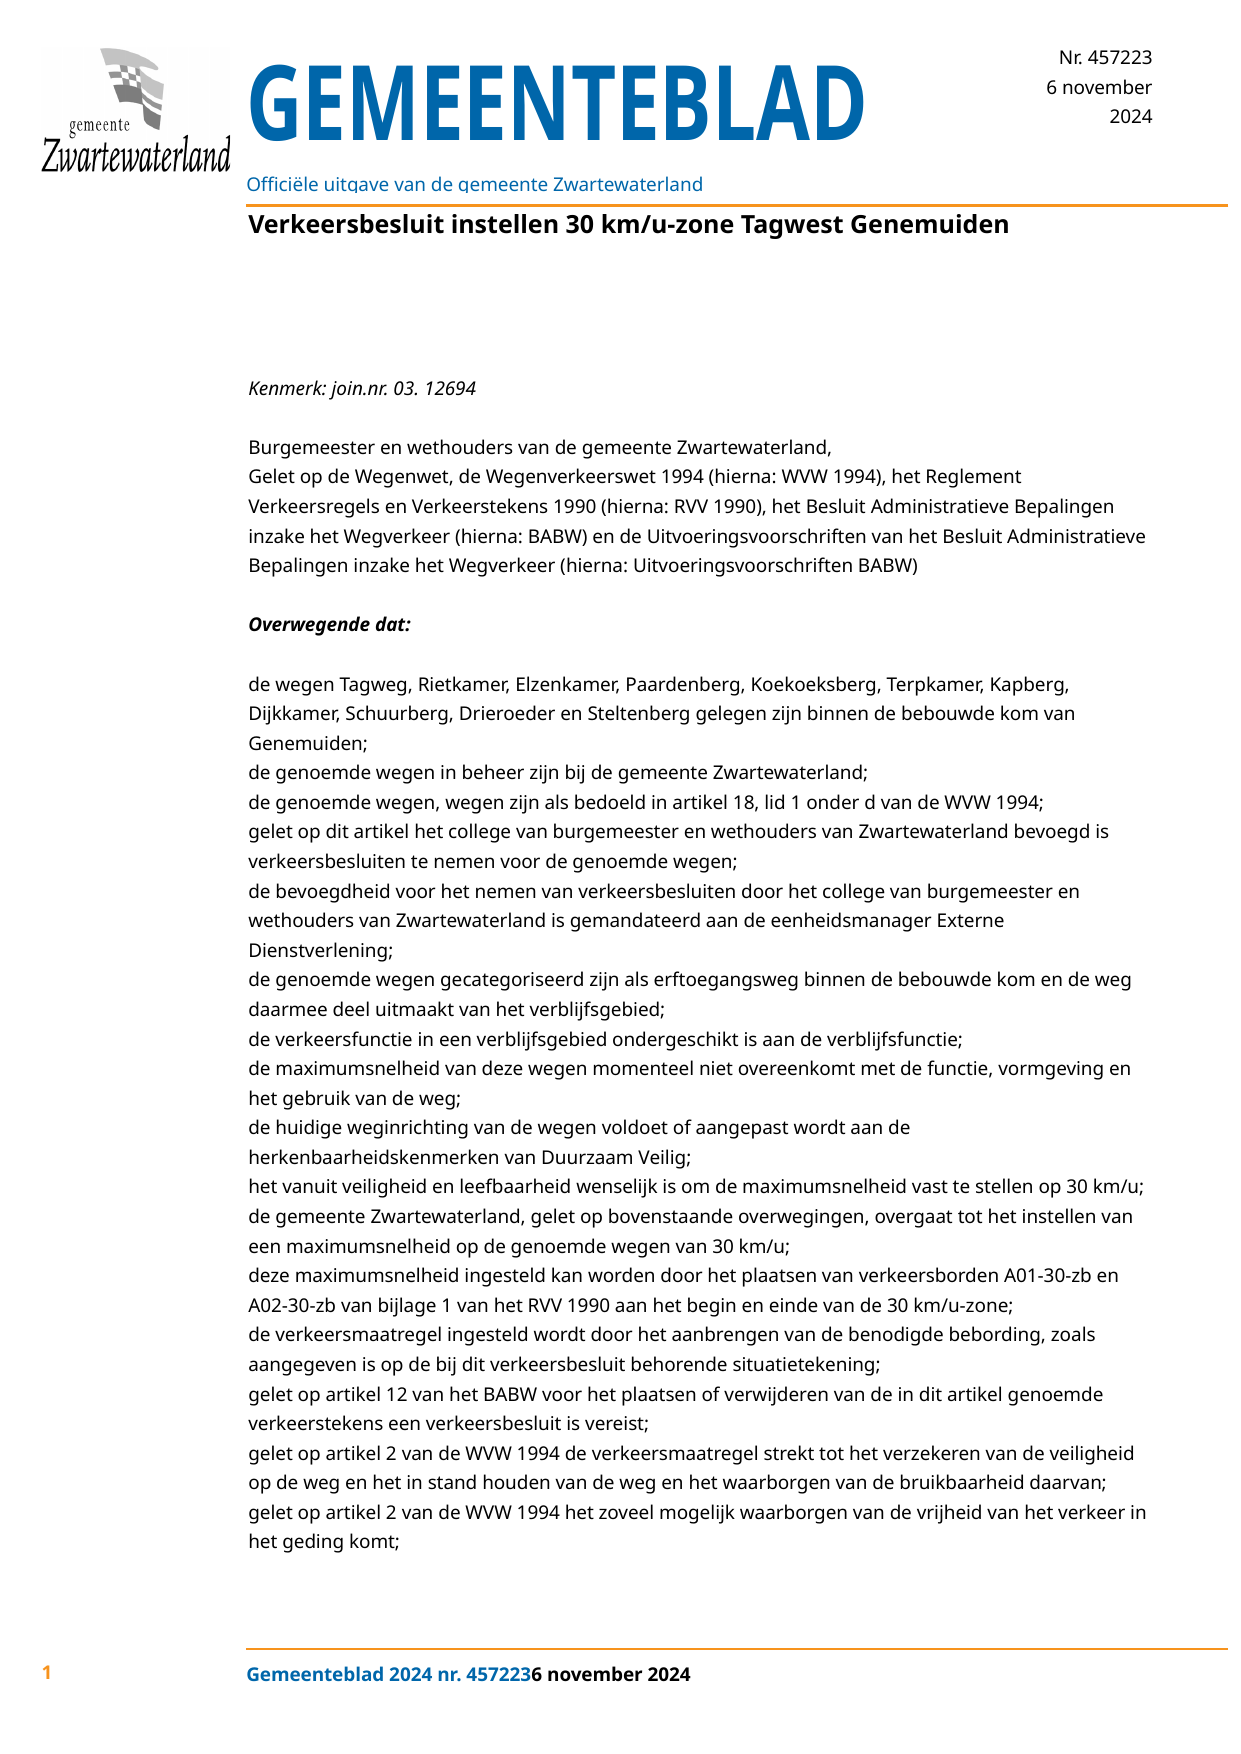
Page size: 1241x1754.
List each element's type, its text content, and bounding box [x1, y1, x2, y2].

text de wegen Tagweg, Rietkamer, Elzenkamer, Paardenberg, Koekoeksberg, Terpkamer, Kapberg, Dijkkamer, Schuurberg, Drieroeder en Steltenberg gelegen zijn binnen de bebouwde kom van Genemuiden; [248, 671, 1152, 756]
text de verkeersmaatregel ingesteld wordt door het aanbrengen van de benodigde bebording, zoals aangegeven is op de bij dit verkeersbesluit behorende situatietekening; [248, 1322, 1152, 1377]
text de bevoegdheid voor het nemen van verkeersbesluiten door het college van burgemeester en wethouders van Zwartewaterland is gemandateerd aan de eenheidsmanager Externe Dienstverlening; [248, 878, 1152, 963]
text Overwegende dat: [248, 612, 1152, 637]
text Kenmerk: join.nr. 03. 12694 [248, 375, 1152, 401]
text de huidige weginrichting van de wegen voldoet of aangepast wordt aan de herkenbaarheidskenmerken van Duurzaam Veilig; [248, 1114, 1152, 1170]
text de verkeersfunctie in een verblijfsgebied ondergeschikt is aan de verblijfsfunctie; [248, 1026, 1152, 1051]
text de genoemde wegen in beheer zijn bij de gemeente Zwartewaterland; [248, 759, 1152, 785]
text gelet op artikel 2 van de WVW 1994 het zoveel mogelijk waarborgen van de vrijheid van het verkeer in het geding komt; [248, 1499, 1152, 1554]
text de gemeente Zwartewaterland, gelet op bovenstaande overwegingen, overgaat tot het instellen van een maximumsnelheid op de genoemde wegen van 30 km/u; [248, 1203, 1152, 1258]
text de genoemde wegen, wegen zijn als bedoeld in artikel 18, lid 1 onder d van de WVW 1994; [248, 789, 1152, 815]
text deze maximumsnelheid ingesteld kan worden door het plaatsen van verkeersborden A01-30-zb en A02-30-zb van bijlage 1 van het RVV 1990 aan het begin en einde van de 30 km/u-zone; [248, 1262, 1152, 1318]
text Verkeersbesluit instellen 30 km/u-zone Tagwest Genemuiden [248, 207, 1152, 241]
text de maximumsnelheid van deze wegen momenteel niet overeenkomt met de functie, vormgeving en het gebruik van de weg; [248, 1055, 1152, 1111]
text het vanuit veiligheid en leefbaarheid wenselijk is om de maximumsnelheid vast te stellen op 30 km/u; [248, 1174, 1152, 1199]
text de genoemde wegen gecategoriseerd zijn als erftoegangsweg binnen de bebouwde kom en de weg daarmee deel uitmaakt van het verblijfsgebied; [248, 967, 1152, 1022]
text Gelet op de Wegenwet, de Wegenverkeerswet 1994 (hierna: WVW 1994), het Reglement Verkeersregels en Verkeerstekens 1990 (hierna: RVV 1990), het Besluit Administratieve Bepalingen inzake het Wegverkeer (hierna: BABW) en de Uitvoeringsvoorschriften van het Besluit Administratieve Bepalingen inzake het Wegverkeer (hierna: Uitvoeringsvoorschriften BABW) [248, 464, 1152, 578]
text gelet op artikel 12 van het BABW voor het plaatsen of verwijderen van de in dit artikel genoemde verkeerstekens een verkeersbesluit is vereist; [248, 1381, 1152, 1436]
text gelet op artikel 2 van de WVW 1994 de verkeersmaatregel strekt tot het verzekeren van de veiligheid op de weg en het in stand houden van de weg en het waarborgen van de bruikbaarheid daarvan; [248, 1440, 1152, 1495]
picture [41, 47, 231, 172]
text gelet op dit artikel het college van burgemeester en wethouders van Zwartewaterland bevoegd is verkeersbesluiten te nemen voor de genoemde wegen; [248, 819, 1152, 874]
text Burgemeester en wethouders van de gemeente Zwartewaterland, [248, 434, 1152, 460]
